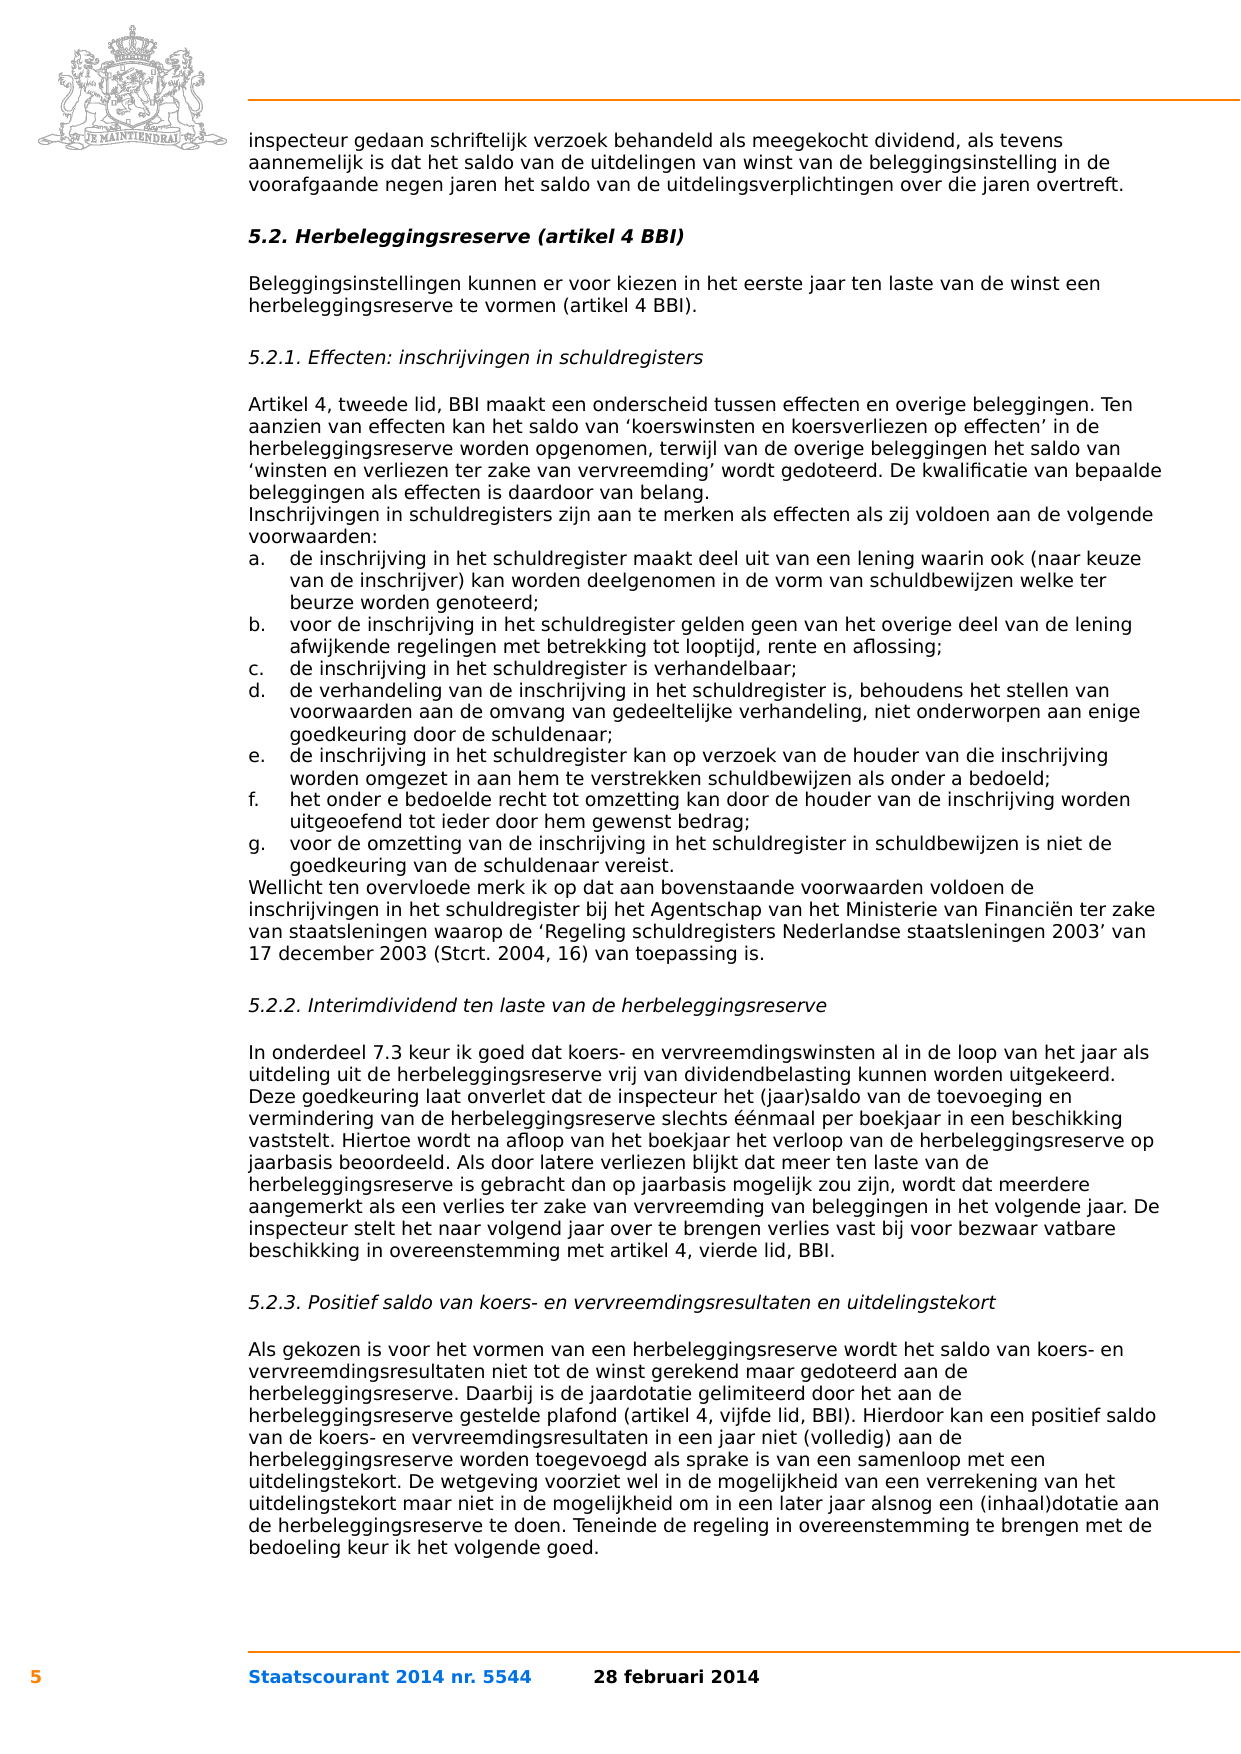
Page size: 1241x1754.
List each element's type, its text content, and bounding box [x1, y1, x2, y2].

text e. de inschrijving in het schuldregister kan op verzoek van de houder van die inschrijving worden omgezet in aan hem te verstrekken schuldbewijzen als onder a bedoeld; [248, 745, 1163, 789]
text f. het onder e bedoelde recht tot omzetting kan door de houder van de inschrijving worden uitgeoefend tot ieder door hem gewenst bedrag; [248, 789, 1163, 833]
text inspecteur gedaan schriftelijk verzoek behandeld als meegekocht dividend, als tevens aannemelijk is dat het saldo van de uitdelingen van winst van de beleggingsinstelling in de voorafgaande negen jaren het saldo van de uitdelingsverplichtingen over die jaren overtreft. [248, 130, 1163, 196]
text Beleggingsinstellingen kunnen er voor kiezen in het eerste jaar ten laste van de winst een herbeleggingsreserve te vormen (artikel 4 BBI). [248, 273, 1163, 317]
text In onderdeel 7.3 keur ik goed dat koers- en vervreemdingswinsten al in de loop van het jaar als uitdeling uit de herbeleggingsreserve vrij van dividendbelasting kunnen worden uitgekeerd. Deze goedkeuring laat onverlet dat de inspecteur het (jaar)saldo van de toevoeging en vermindering van de herbeleggingsreserve slechts éénmaal per boekjaar in een beschikking vaststelt. Hiertoe wordt na afloop van het boekjaar het verloop van de herbeleggingsreserve op jaarbasis beoordeeld. Als door latere verliezen blijkt dat meer ten laste van de herbeleggingsreserve is gebracht dan op jaarbasis mogelijk zou zijn, wordt dat meerdere aangemerkt als een verlies ter zake van vervreemding van beleggingen in het volgende jaar. De inspecteur stelt het naar volgend jaar over te brengen verlies vast bij voor bezwaar vatbare beschikking in overeenstemming met artikel 4, vierde lid, BBI. [248, 1042, 1163, 1262]
text g. voor de omzetting van de inschrijving in het schuldregister in schuldbewijzen is niet de goedkeuring van de schuldenaar vereist. [248, 833, 1163, 877]
text b. voor de inschrijving in het schuldregister gelden geen van het overige deel van de lening afwijkende regelingen met betrekking tot looptijd, rente en aflossing; [248, 613, 1163, 657]
subtitle 5.2.2. Interimdividend ten laste van de herbeleggingsreserve [248, 995, 1163, 1017]
text Als gekozen is voor het vormen van een herbeleggingsreserve wordt het saldo van koers- en vervreemdingsresultaten niet tot de winst gerekend maar gedoteerd aan de herbeleggingsreserve. Daarbij is de jaardotatie gelimiteerd door het aan de herbeleggingsreserve gestelde plafond (artikel 4, vijfde lid, BBI). Hierdoor kan een positief saldo van de koers- en vervreemdingsresultaten in een jaar niet (volledig) aan de herbeleggingsreserve worden toegevoegd als sprake is van een samenloop met een uitdelingstekort. De wetgeving voorziet wel in de mogelijkheid van een verrekening van het uitdelingstekort maar niet in de mogelijkheid om in een later jaar alsnog een (inhaal)dotatie aan de herbeleggingsreserve te doen. Teneinde de regeling in overeenstemming te brengen met de bedoeling keur ik het volgende goed. [248, 1339, 1163, 1559]
subtitle 5.2.3. Positief saldo van koers- en vervreemdingsresultaten en uitdelingstekort [248, 1292, 1163, 1314]
text d. de verhandeling van de inschrijving in het schuldregister is, behoudens het stellen van voorwaarden aan de omvang van gedeeltelijke verhandeling, niet onderworpen aan enige goedkeuring door de schuldenaar; [248, 679, 1163, 745]
text Inschrijvingen in schuldregisters zijn aan te merken als effecten als zij voldoen aan de volgende voorwaarden: [248, 504, 1163, 548]
picture [38, 25, 227, 150]
subtitle 5.2.1. Effecten: inschrijvingen in schuldregisters [248, 347, 1163, 369]
subtitle 5.2. Herbeleggingsreserve (artikel 4 BBI) [248, 226, 1163, 248]
text c. de inschrijving in het schuldregister is verhandelbaar; [248, 657, 1163, 679]
text Artikel 4, tweede lid, BBI maakt een onderscheid tussen effecten en overige beleggingen. Ten aanzien van effecten kan het saldo van ‘koerswinsten en koersverliezen op effecten’ in de herbeleggingsreserve worden opgenomen, terwijl van de overige beleggingen het saldo van ‘winsten en verliezen ter zake van vervreemding’ wordt gedoteerd. De kwalificatie van bepaalde beleggingen als effecten is daardoor van belang. [248, 394, 1163, 504]
text a. de inschrijving in het schuldregister maakt deel uit van een lening waarin ook (naar keuze van de inschrijver) kan worden deelgenomen in de vorm van schuldbewijzen welke ter beurze worden genoteerd; [248, 548, 1163, 613]
text Wellicht ten overvloede merk ik op dat aan bovenstaande voorwaarden voldoen de inschrijvingen in het schuldregister bij het Agentschap van het Ministerie van Financiën ter zake van staatsleningen waarop de ‘Regeling schuldregisters Nederlandse staatsleningen 2003’ van 17 december 2003 (Stcrt. 2004, 16) van toepassing is. [248, 877, 1163, 965]
